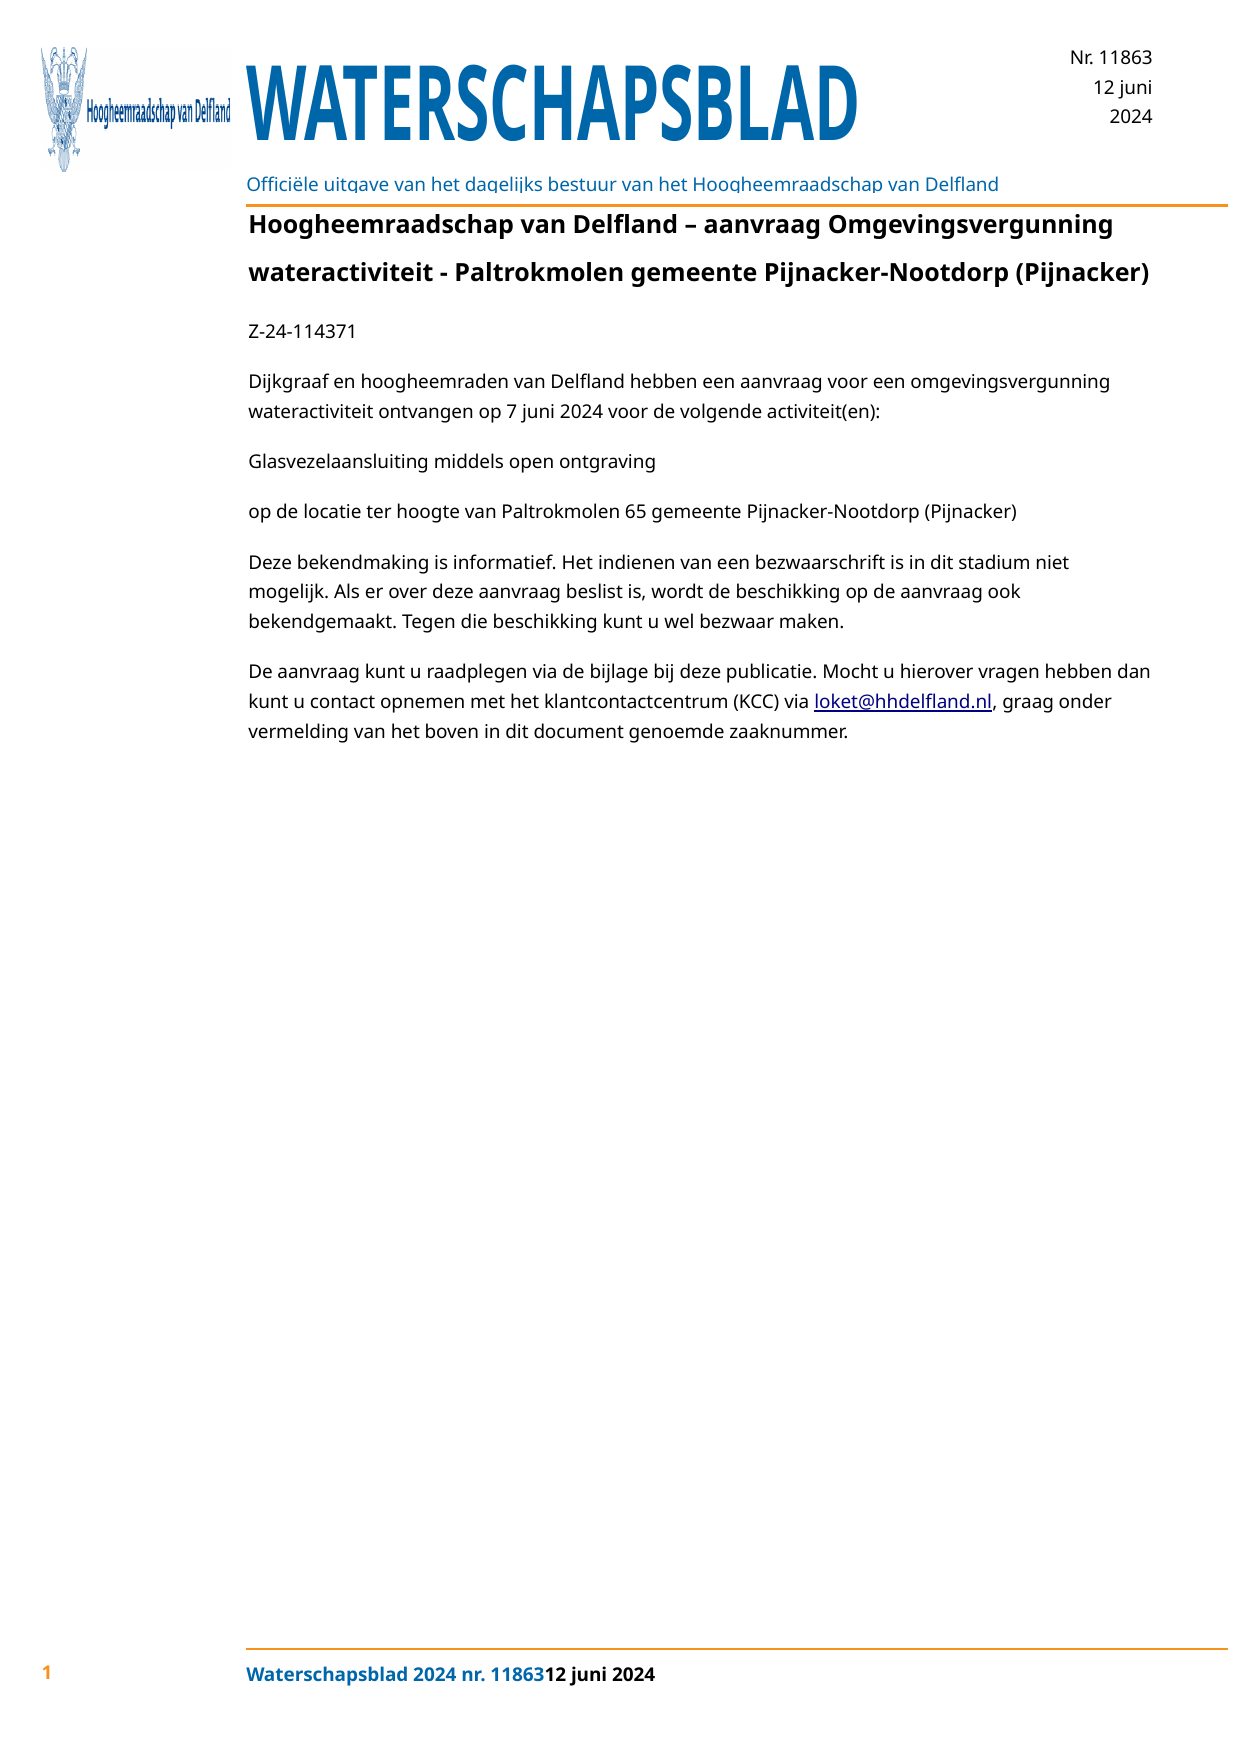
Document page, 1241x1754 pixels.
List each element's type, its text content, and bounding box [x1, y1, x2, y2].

text Hoogheemraadschap van Delfland – aanvraag Omgevingsvergunning wateractiviteit - Paltrokmolen gemeente Pijnacker-Nootdorp (Pijnacker) [248, 207, 1152, 288]
text Deze bekendmaking is informatief. Het indienen van een bezwaarschrift is in dit stadium niet mogelijk. Als er over deze aanvraag beslist is, wordt de beschikking op de aanvraag ook bekendgemaakt. Tegen die beschikking kunt u wel bezwaar maken. [248, 549, 1152, 634]
text op de locatie ter hoogte van Paltrokmolen 65 gemeente Pijnacker-Nootdorp (Pijnacker) [248, 499, 1152, 524]
picture [41, 47, 231, 172]
text De aanvraag kunt u raadplegen via de bijlage bij deze publicatie. Mocht u hierover vragen hebben dan kunt u contact opnemen met het klantcontactcentrum (KCC) via loket@hhdelfland.nl, graag onder vermelding van het boven in dit document genoemde zaaknummer. [248, 659, 1152, 744]
text Z-24-114371 [248, 318, 1152, 344]
text Glasvezelaansluiting middels open ontgraving [248, 448, 1152, 474]
text Dijkgraaf en hoogheemraden van Delfland hebben een aanvraag voor een omgevingsvergunning wateractiviteit ontvangen op 7 juni 2024 voor de volgende activiteit(en): [248, 368, 1152, 424]
